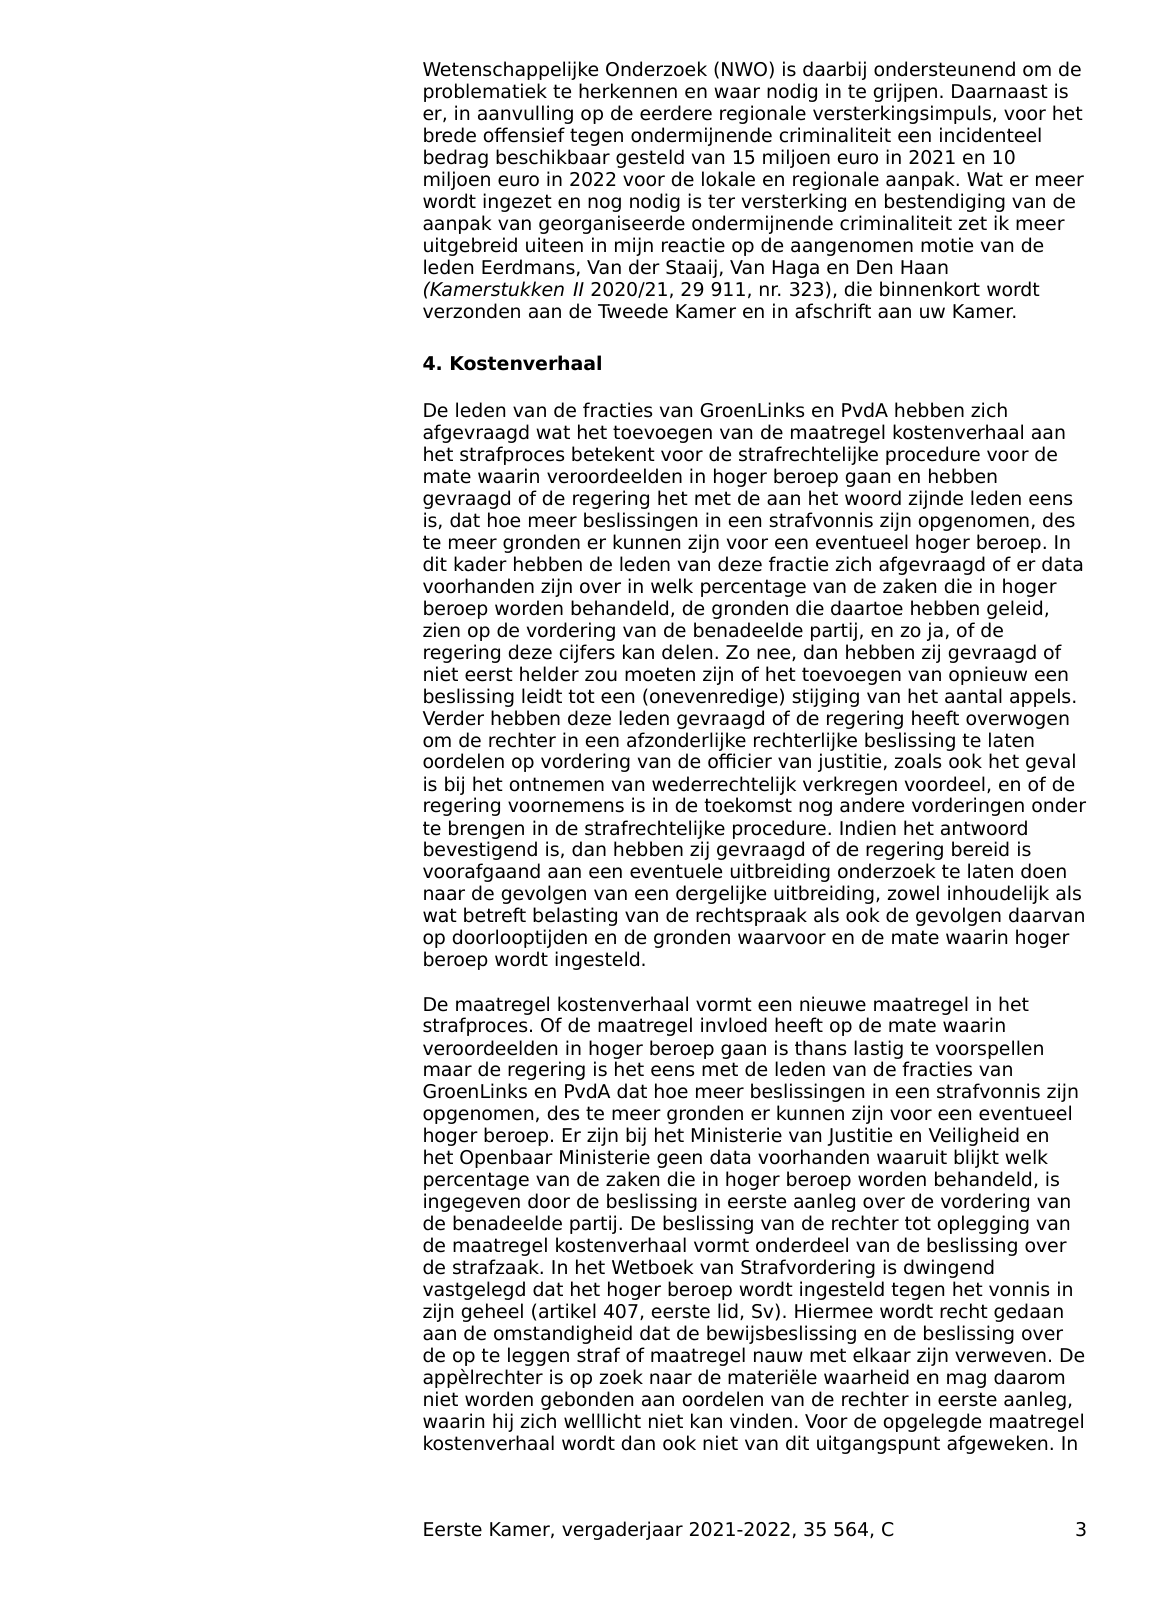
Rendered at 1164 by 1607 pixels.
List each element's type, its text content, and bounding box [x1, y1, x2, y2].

text De maatregel kostenverhaal vormt een nieuwe maatregel in het strafproces. Of de maatregel invloed heeft op de mate waarin veroordeelden in hoger beroep gaan is thans lastig te voorspellen maar de regering is het eens met de leden van de fracties van GroenLinks en PvdA dat hoe meer beslissingen in een strafvonnis zijn opgenomen, des te meer gronden er kunnen zijn voor een eventueel hoger beroep. Er zijn bij het Ministerie van Justitie en Veiligheid en het Openbaar Ministerie geen data voorhanden waaruit blijkt welk percentage van de zaken die in hoger beroep worden behandeld, is ingegeven door de beslissing in eerste aanleg over de vordering van de benadeelde partij. De beslissing van de rechter tot oplegging van de maatregel kostenverhaal vormt onderdeel van de beslissing over de strafzaak. In het Wetboek van Strafvordering is dwingend vastgelegd dat het hoger beroep wordt ingesteld tegen het vonnis in zijn geheel (artikel 407, eerste lid, Sv). Hiermee wordt recht gedaan aan de omstandigheid dat de bewijsbeslissing en de beslissing over de op te leggen straf of maatregel nauw met elkaar zijn verweven. De appèlrechter is op zoek naar de materiële waarheid en mag daarom niet worden gebonden aan oordelen van de rechter in eerste aanleg, waarin hij zich welllicht niet kan vinden. Voor de opgelegde maatregel kostenverhaal wordt dan ook niet van dit uitgangspunt afgeweken. In [422, 993, 1087, 1455]
text De leden van de fracties van GroenLinks en PvdA hebben zich afgevraagd wat het toevoegen van de maatregel kostenverhaal aan het strafproces betekent voor de strafrechtelijke procedure voor de mate waarin veroordeelden in hoger beroep gaan en hebben gevraagd of de regering het met de aan het woord zijnde leden eens is, dat hoe meer beslissingen in een strafvonnis zijn opgenomen, des te meer gronden er kunnen zijn voor een eventueel hoger beroep. In dit kader hebben de leden van deze fractie zich afgevraagd of er data voorhanden zijn over in welk percentage van de zaken die in hoger beroep worden behandeld, de gronden die daartoe hebben geleid, zien op de vordering van de benadeelde partij, en zo ja, of de regering deze cijfers kan delen. Zo nee, dan hebben zij gevraagd of niet eerst helder zou moeten zijn of het toevoegen van opnieuw een beslissing leidt tot een (onevenredige) stijging van het aantal appels. Verder hebben deze leden gevraagd of de regering heeft overwogen om de rechter in een afzonderlijke rechterlijke beslissing te laten oordelen op vordering van de officier van justitie, zoals ook het geval is bij het ontnemen van wederrechtelijk verkregen voordeel, en of de regering voornemens is in de toekomst nog andere vorderingen onder te brengen in de strafrechtelijke procedure. Indien het antwoord bevestigend is, dan hebben zij gevraagd of de regering bereid is voorafgaand aan een eventuele uitbreiding onderzoek te laten doen naar de gevolgen van een dergelijke uitbreiding, zowel inhoudelijk als wat betreft belasting van de rechtspraak als ook de gevolgen daarvan op doorlooptijden en de gronden waarvoor en de mate waarin hoger beroep wordt ingesteld. [422, 400, 1087, 971]
text Wetenschappelijke Onderzoek (NWO) is daarbij ondersteunend om de problematiek te herkennen en waar nodig in te grijpen. Daarnaast is er, in aanvulling op de eerdere regionale versterkingsimpuls, voor het brede offensief tegen ondermijnende criminaliteit een incidenteel bedrag beschikbaar gesteld van 15 miljoen euro in 2021 en 10 miljoen euro in 2022 voor de lokale en regionale aanpak. Wat er meer wordt ingezet en nog nodig is ter versterking en bestendiging van de aanpak van georganiseerde ondermijnende criminaliteit zet ik meer uitgebreid uiteen in mijn reactie op de aangenomen motie van de leden Eerdmans, Van der Staaij, Van Haga en Den Haan (Kamerstukken II 2020/21, 29 911, nr. 323), die binnenkort wordt verzonden aan de Tweede Kamer en in afschrift aan uw Kamer. [422, 59, 1087, 323]
subtitle 4. Kostenverhaal [422, 353, 1087, 375]
